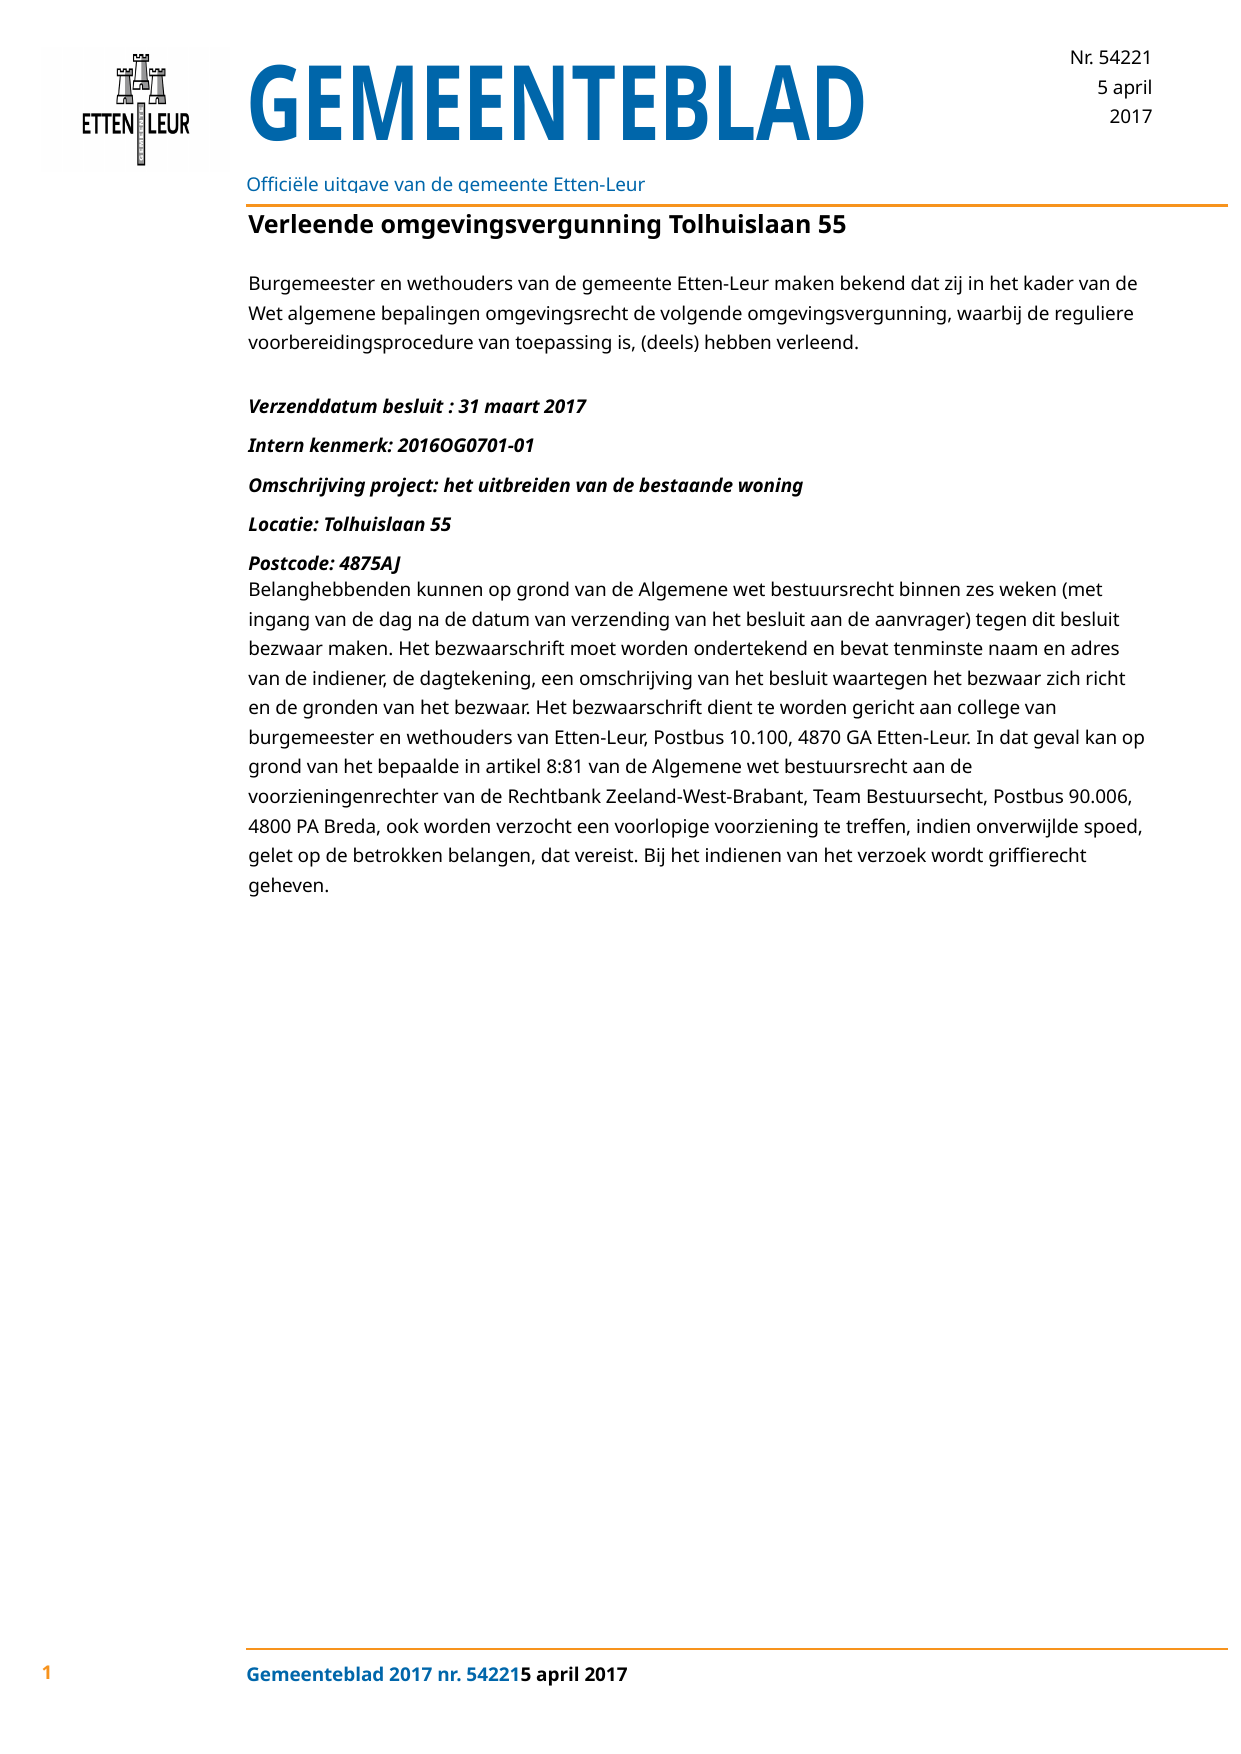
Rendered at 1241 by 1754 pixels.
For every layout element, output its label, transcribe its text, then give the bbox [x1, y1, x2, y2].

text Omschrijving project: het uitbreiden van de bestaande woning [248, 472, 1152, 498]
text Verzenddatum besluit : 31 maart 2017 [248, 393, 1152, 419]
text Verleende omgevingsvergunning Tolhuislaan 55 [248, 207, 1152, 241]
text Postcode: 4875AJ [248, 551, 1152, 576]
picture [41, 47, 231, 172]
text Belanghebbenden kunnen op grond van de Algemene wet bestuursrecht binnen zes weken (met ingang van de dag na de datum van verzending van het besluit aan de aanvrager) tegen dit besluit bezwaar maken. Het bezwaarschrift moet worden ondertekend en bevat tenminste naam en adres van de indiener, de dagtekening, een omschrijving van het besluit waartegen het bezwaar zich richt en de gronden van het bezwaar. Het bezwaarschrift dient te worden gericht aan college van burgemeester en wethouders van Etten-Leur, Postbus 10.100, 4870 GA Etten-Leur. In dat geval kan op grond van het bepaalde in artikel 8:81 van de Algemene wet bestuursrecht aan de voorzieningenrechter van de Rechtbank Zeeland-West-Brabant, Team Bestuursecht, Postbus 90.006, 4800 PA Breda, ook worden verzocht een voorlopige voorziening te treffen, indien onverwijlde spoed, gelet op de betrokken belangen, dat vereist. Bij het indienen van het verzoek wordt griffierecht geheven. [248, 576, 1152, 898]
text Burgemeester en wethouders van de gemeente Etten-Leur maken bekend dat zij in het kader van de Wet algemene bepalingen omgevingsrecht de volgende omgevingsvergunning, waarbij de reguliere voorbereidingsprocedure van toepassing is, (deels) hebben verleend. [248, 270, 1152, 355]
text Intern kenmerk: 2016OG0701-01 [248, 433, 1152, 458]
text Locatie: Tolhuislaan 55 [248, 511, 1152, 537]
